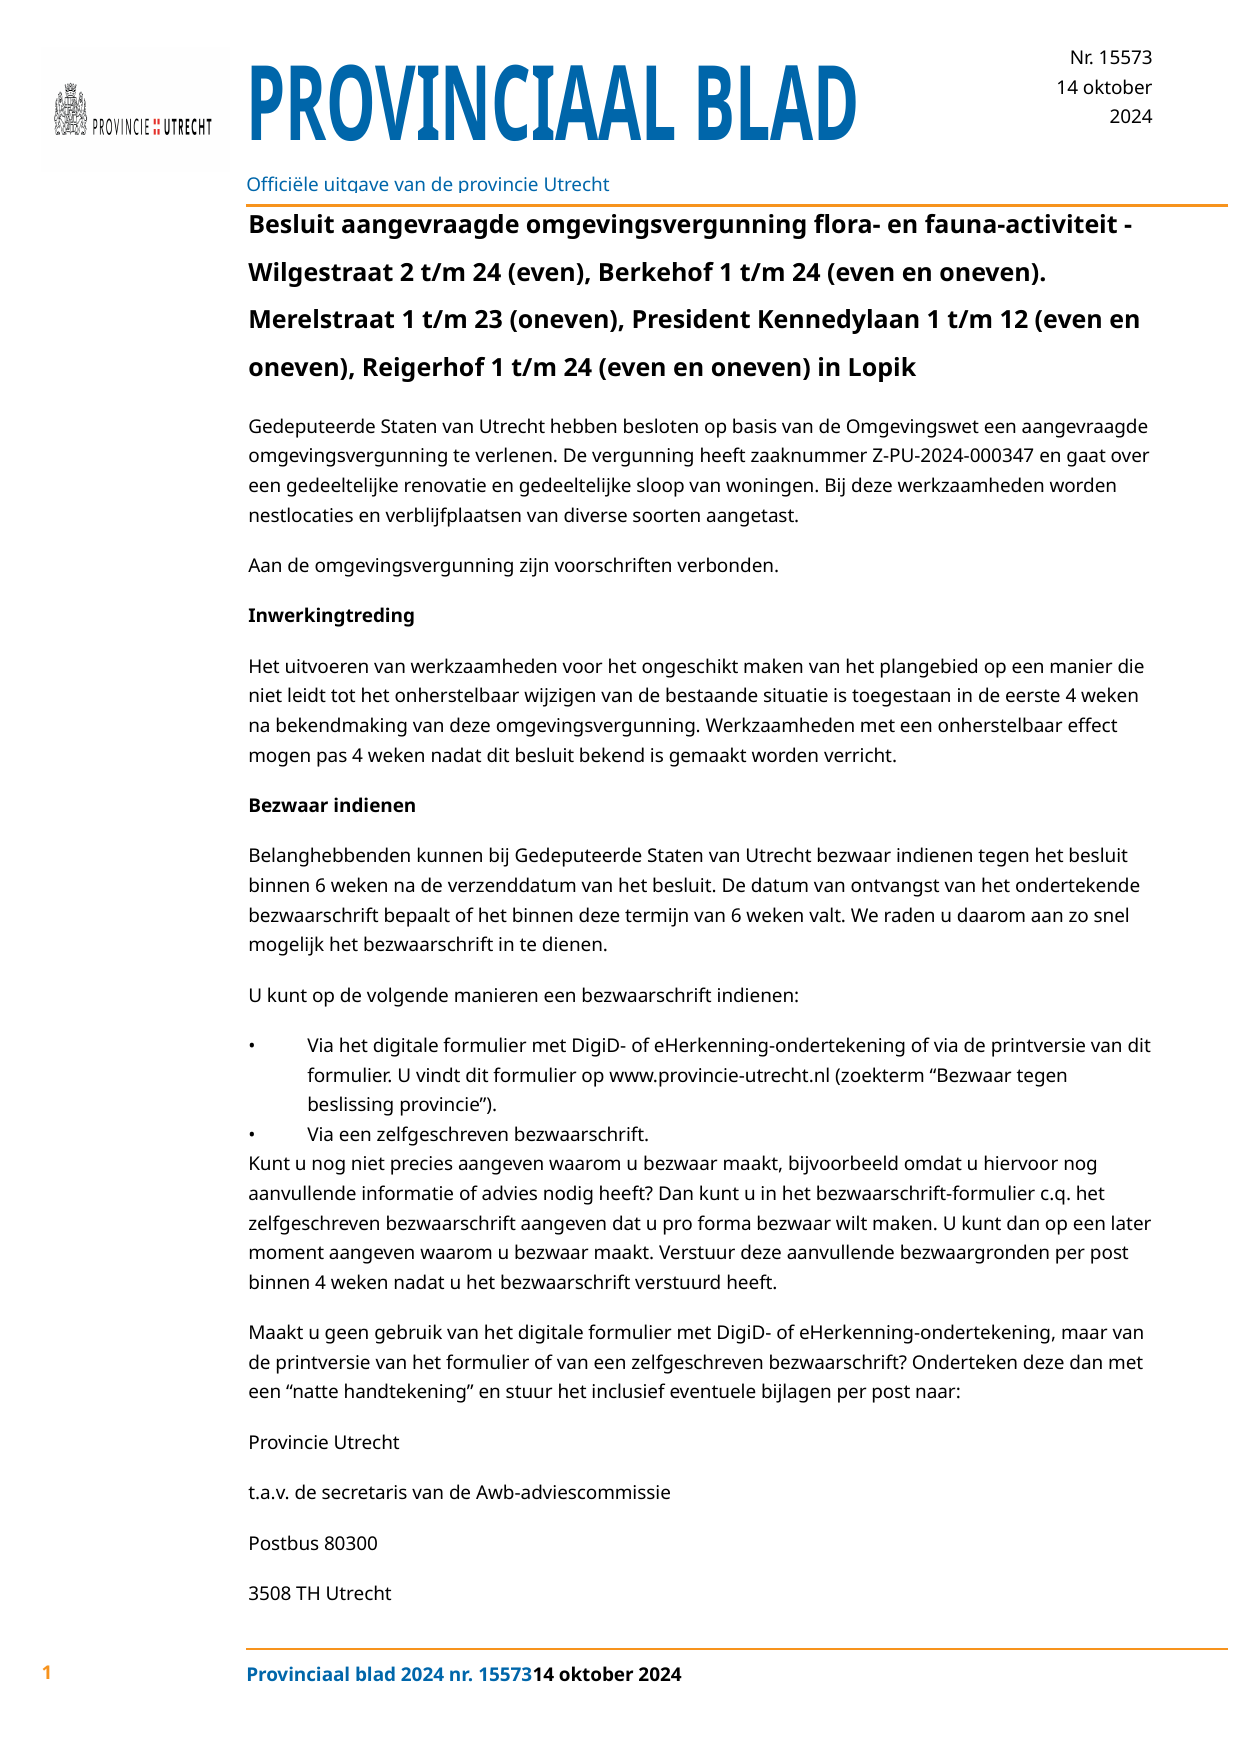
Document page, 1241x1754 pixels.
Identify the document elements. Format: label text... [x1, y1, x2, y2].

list Via een zelfgeschreven bezwaarschrift. [248, 1121, 1152, 1147]
text Postbus 80300 [248, 1530, 1152, 1556]
text Gedeputeerde Staten van Utrecht hebben besloten op basis van de Omgevingswet een aangevraagde omgevingsvergunning te verlenen. De vergunning heeft zaaknummer Z-PU-2024-000347 en gaat over een gedeeltelijke renovatie en gedeeltelijke sloop van woningen. Bij deze werkzaamheden worden nestlocaties en verblijfplaatsen van diverse soorten aangetast. [248, 413, 1152, 528]
text Maakt u geen gebruik van het digitale formulier met DigiD- of eHerkenning-ondertekening, maar van de printversie van het formulier of van een zelfgeschreven bezwaarschrift? Onderteken deze dan met een “natte handtekening” en stuur het inclusief eventuele bijlagen per post naar: [248, 1319, 1152, 1404]
text 3508 TH Utrecht [248, 1580, 1152, 1606]
text Aan de omgevingsvergunning zijn voorschriften verbonden. [248, 552, 1152, 578]
text Provincie Utrecht [248, 1429, 1152, 1455]
text Kunt u nog niet precies aangeven waarom u bezwaar maakt, bijvoorbeeld omdat u hiervoor nog aanvullende informatie of advies nodig heeft? Dan kunt u in het bezwaarschrift-formulier c.q. het zelfgeschreven bezwaarschrift aangeven dat u pro forma bezwaar wilt maken. U kunt dan op een later moment aangeven waarom u bezwaar maakt. Verstuur deze aanvullende bezwaargronden per post binnen 4 weken nadat u het bezwaarschrift verstuurd heeft. [248, 1151, 1152, 1295]
text Belanghebbenden kunnen bij Gedeputeerde Staten van Utrecht bezwaar indienen tegen het besluit binnen 6 weken na de verzenddatum van het besluit. De datum van ontvangst van het ondertekende bezwaarschrift bepaalt of het binnen deze termijn van 6 weken valt. We raden u daarom aan zo snel mogelijk het bezwaarschrift in te dienen. [248, 843, 1152, 957]
picture [41, 47, 231, 172]
text Inwerkingtreding [248, 603, 1152, 628]
text Het uitvoeren van werkzaamheden voor het ongeschikt maken van het plangebied op een manier die niet leidt tot het onherstelbaar wijzigen van de bestaande situatie is toegestaan in de eerste 4 weken na bekendmaking van deze omgevingsvergunning. Werkzaamheden met een onherstelbaar effect mogen pas 4 weken nadat dit besluit bekend is gemaakt worden verricht. [248, 653, 1152, 768]
text U kunt op de volgende manieren een bezwaarschrift indienen: [248, 982, 1152, 1008]
text Bezwaar indienen [248, 792, 1152, 818]
text Besluit aangevraagde omgevingsvergunning flora- en fauna-activiteit - Wilgestraat 2 t/m 24 (even), Berkehof 1 t/m 24 (even en oneven). Merelstraat 1 t/m 23 (oneven), President Kennedylaan 1 t/m 12 (even en oneven), Reigerhof 1 t/m 24 (even en oneven) in Lopik [248, 207, 1152, 384]
list Via het digitale formulier met DigiD- of eHerkenning-ondertekening of via de printversie van dit formulier. U vindt dit formulier op www.provincie-utrecht.nl (zoekterm “Bezwaar tegen beslissing provincie”). [248, 1032, 1152, 1117]
text t.a.v. de secretaris van de Awb-adviescommissie [248, 1479, 1152, 1505]
